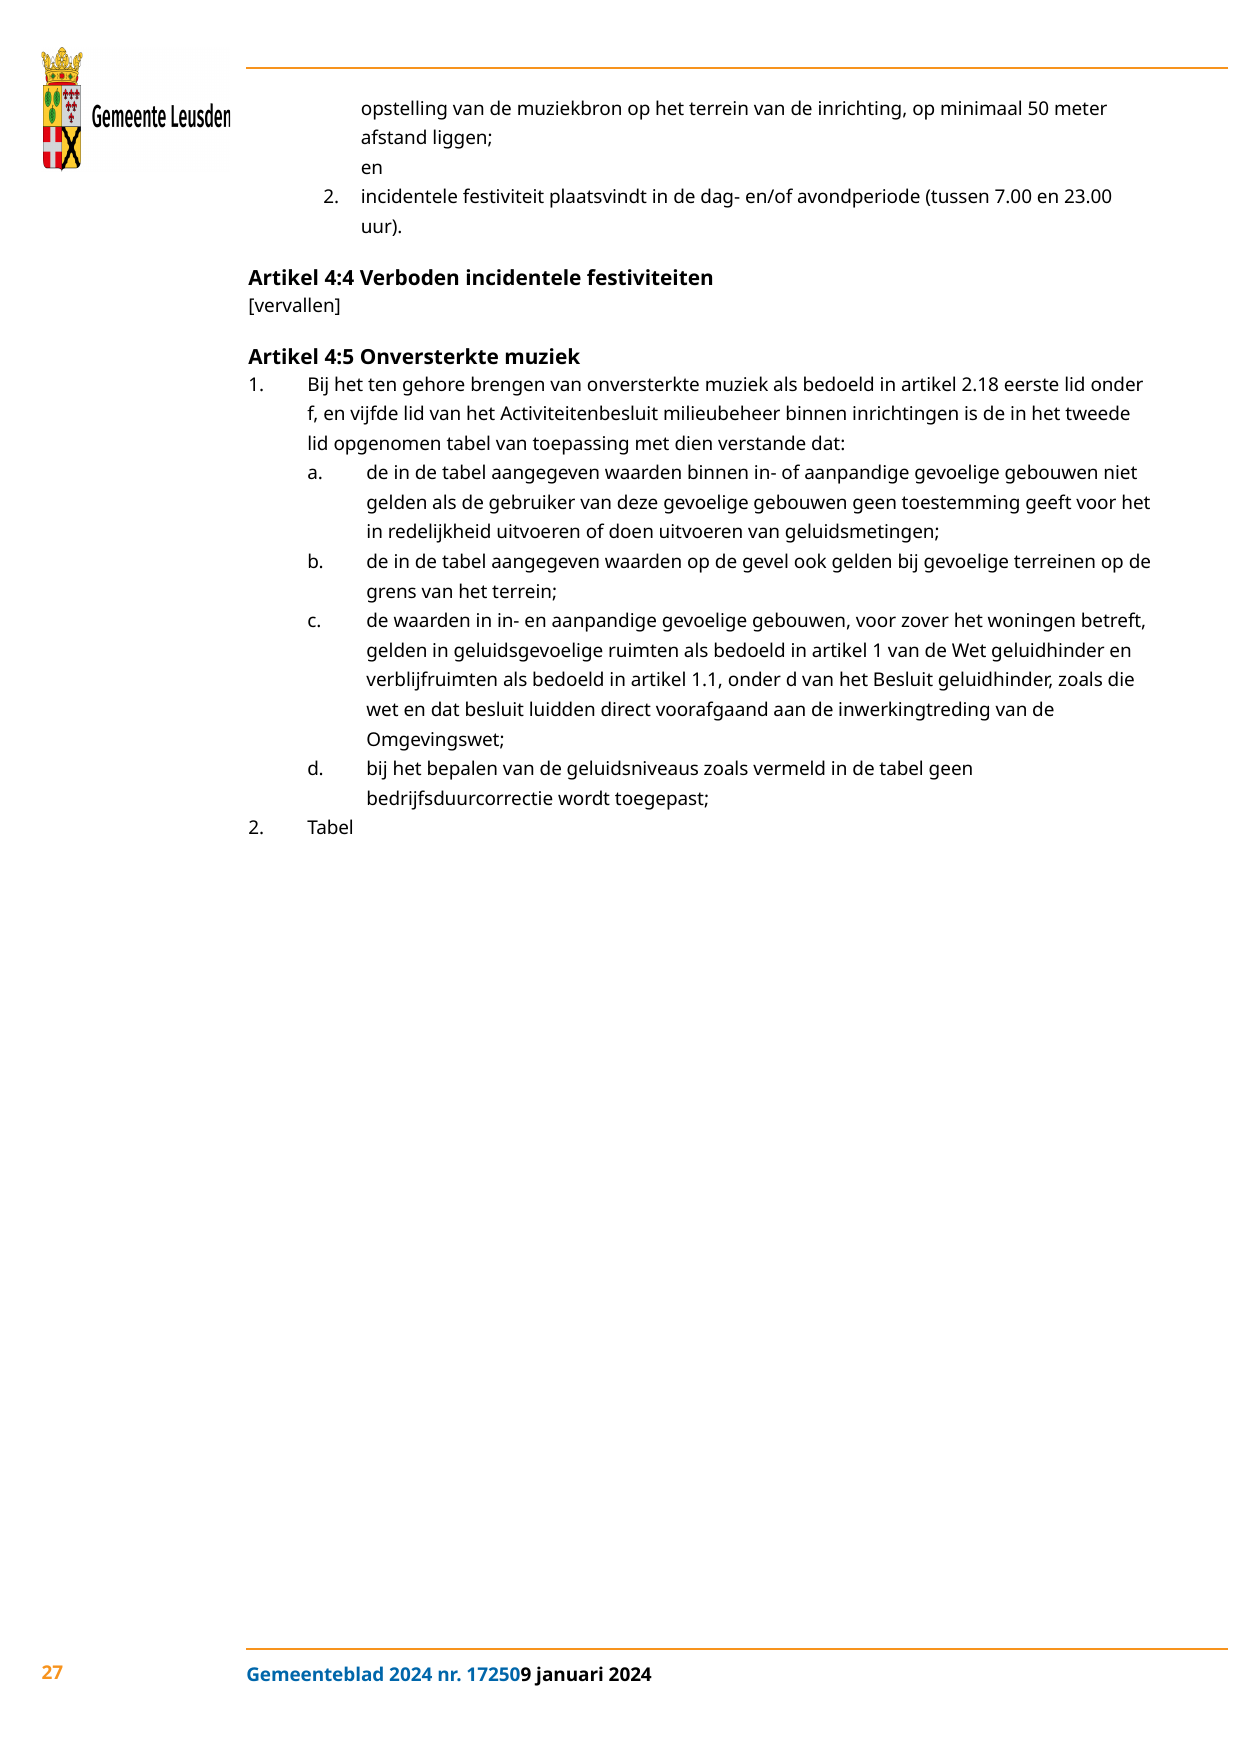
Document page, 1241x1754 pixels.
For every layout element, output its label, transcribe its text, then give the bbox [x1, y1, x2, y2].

list de in de tabel aangegeven waarden binnen in- of aanpandige gevoelige gebouwen niet gelden als de gebruiker van deze gevoelige gebouwen geen toestemming geeft voor het in redelijkheid uitvoeren of doen uitvoeren van geluidsmetingen; [307, 459, 1152, 544]
picture [41, 47, 231, 172]
list Tabel [248, 814, 1152, 840]
text Artikel 4:5 Onversterkte muziek [248, 342, 1152, 371]
list en [323, 154, 1152, 180]
text [vervallen] [248, 292, 1152, 318]
list de in de tabel aangegeven waarden op de gevel ook gelden bij gevoelige terreinen op de grens van het terrein; [307, 548, 1152, 604]
list opstelling van de muziekbron op het terrein van de inrichting, op minimaal 50 meter afstand liggen; [323, 95, 1152, 150]
text Artikel 4:4 Verboden incidentele festiviteiten [248, 263, 1152, 292]
list bij het bepalen van de geluidsniveaus zoals vermeld in de tabel geen bedrijfsduurcorrectie wordt toegepast; [307, 755, 1152, 811]
list Bij het ten gehore brengen van onversterkte muziek als bedoeld in artikel 2.18 eerste lid onder f, en vijfde lid van het Activiteitenbesluit milieubeheer binnen inrichtingen is de in het tweede lid opgenomen tabel van toepassing met dien verstande dat: [248, 371, 1152, 456]
list de waarden in in- en aanpandige gevoelige gebouwen, voor zover het woningen betreft, gelden in geluidsgevoelige ruimten als bedoeld in artikel 1 van de Wet geluidhinder en verblijfruimten als bedoeld in artikel 1.1, onder d van het Besluit geluidhinder, zoals die wet en dat besluit luidden direct voorafgaand aan de inwerkingtreding van de Omgevingswet; [307, 607, 1152, 752]
list incidentele festiviteit plaatsvindt in de dag- en/of avondperiode (tussen 7.00 en 23.00 uur). [323, 183, 1152, 239]
